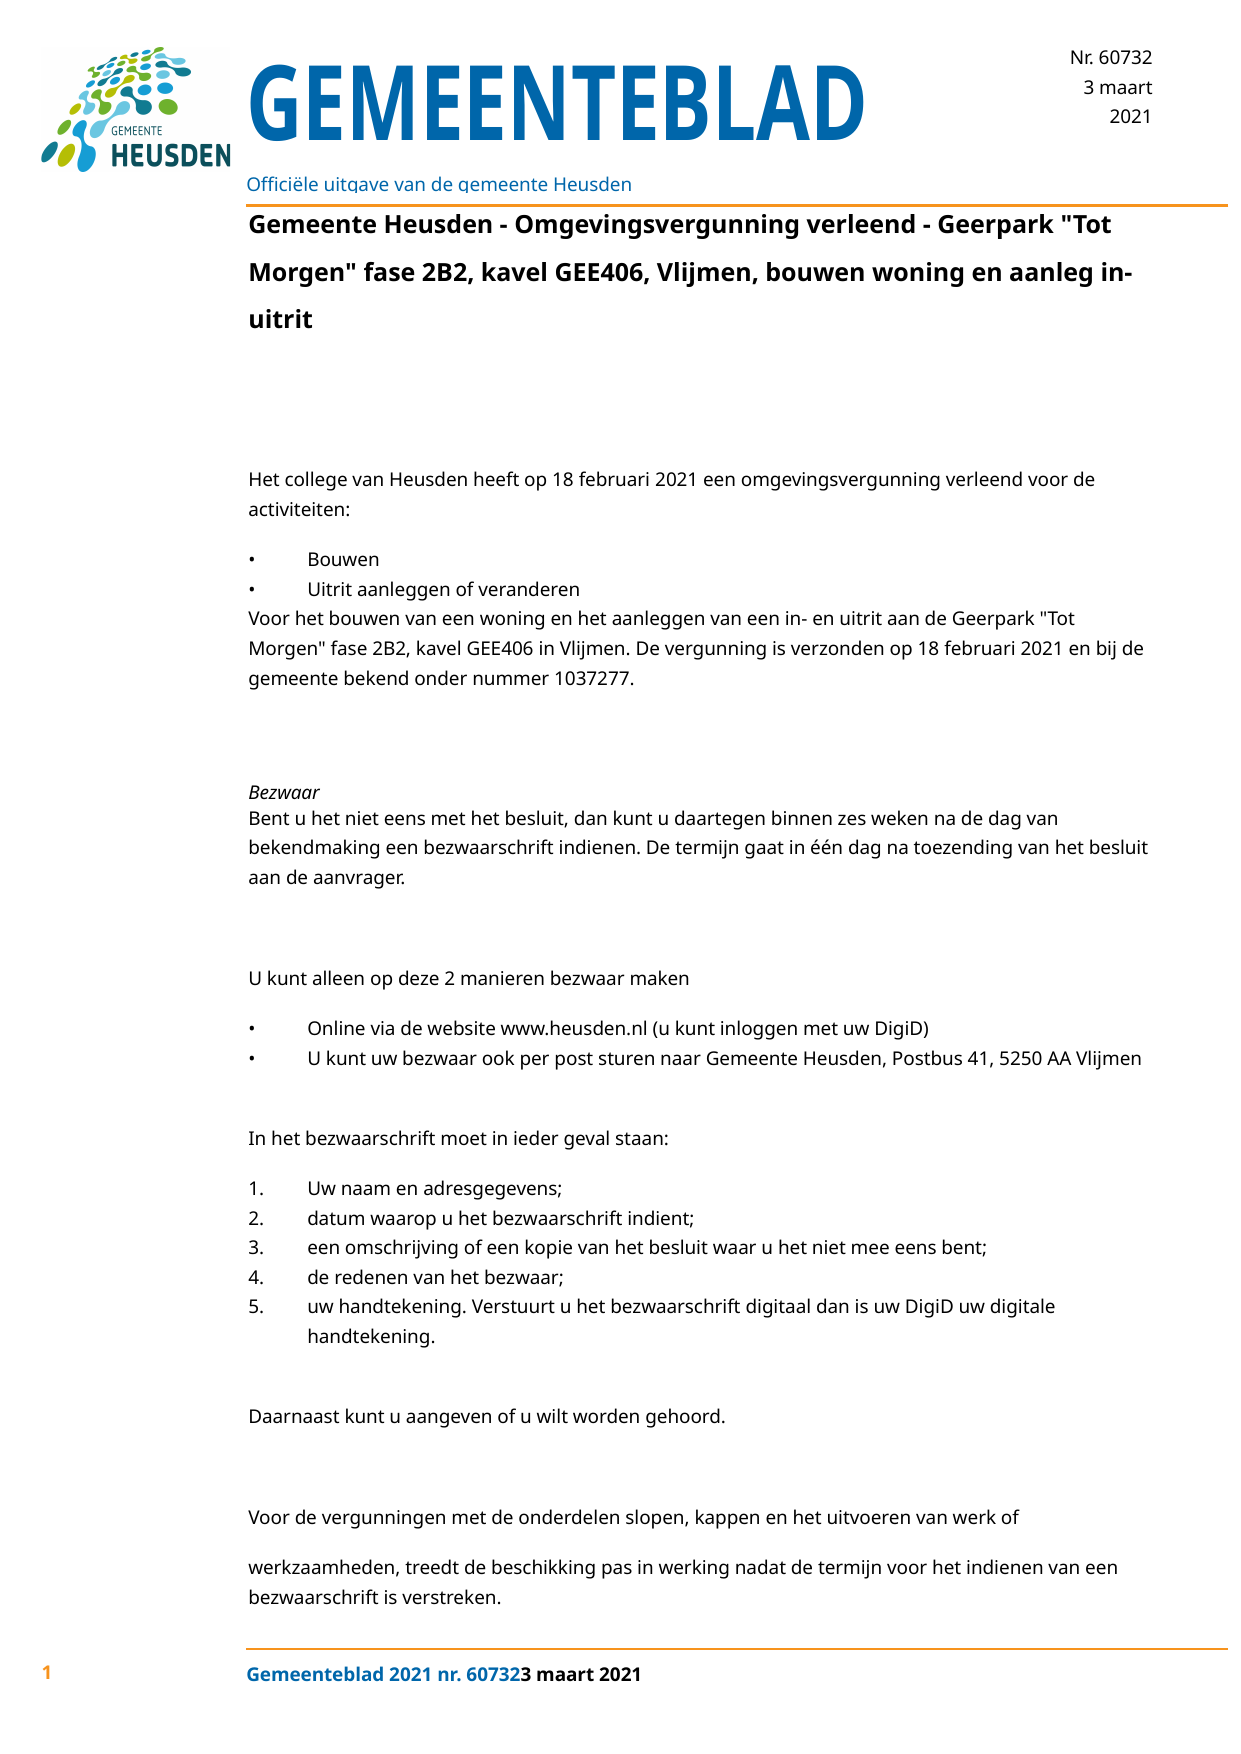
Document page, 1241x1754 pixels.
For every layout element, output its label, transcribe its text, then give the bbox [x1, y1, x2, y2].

text werkzaamheden, treedt de beschikking pas in werking nadat de termijn voor het indienen van een bezwaarschrift is verstreken. [248, 1554, 1152, 1610]
list uw handtekening. Verstuurt u het bezwaarschrift digitaal dan is uw DigiD uw digitale handtekening. [248, 1293, 1152, 1349]
text Daarnaast kunt u aangeven of u wilt worden gehoord. [248, 1403, 1152, 1429]
list datum waarop u het bezwaarschrift indient; [248, 1205, 1152, 1231]
list de redenen van het bezwaar; [248, 1264, 1152, 1290]
text Voor de vergunningen met de onderdelen slopen, kappen en het uitvoeren van werk of [248, 1504, 1152, 1530]
list Online via de website www.heusden.nl (u kunt inloggen met uw DigiD) [248, 1015, 1152, 1041]
list U kunt uw bezwaar ook per post sturen naar Gemeente Heusden, Postbus 41, 5250 AA Vlijmen [248, 1045, 1152, 1071]
list een omschrijving of een kopie van het besluit waar u het niet mee eens bent; [248, 1234, 1152, 1260]
text Gemeente Heusden - Omgevingsvergunning verleend - Geerpark "Tot Morgen" fase 2B2, kavel GEE406, Vlijmen, bouwen woning en aanleg in- uitrit [248, 207, 1152, 336]
text Bezwaar [248, 779, 1152, 805]
list Uw naam en adresgegevens; [248, 1175, 1152, 1201]
text Bent u het niet eens met het besluit, dan kunt u daartegen binnen zes weken na de dag van bekendmaking een bezwaarschrift indienen. De termijn gaat in één dag na toezending van het besluit aan de aanvrager. [248, 805, 1152, 890]
text In het bezwaarschrift moet in ieder geval staan: [248, 1125, 1152, 1151]
list Bouwen [248, 546, 1152, 572]
picture [41, 47, 231, 172]
text Het college van Heusden heeft op 18 februari 2021 een omgevingsvergunning verleend voor de activiteiten: [248, 466, 1152, 522]
list Uitrit aanleggen of veranderen [248, 576, 1152, 602]
text U kunt alleen op deze 2 manieren bezwaar maken [248, 965, 1152, 991]
text Voor het bouwen van een woning en het aanleggen van een in- en uitrit aan de Geerpark "Tot Morgen" fase 2B2, kavel GEE406 in Vlijmen. De vergunning is verzonden op 18 februari 2021 en bij de gemeente bekend onder nummer 1037277. [248, 606, 1152, 690]
